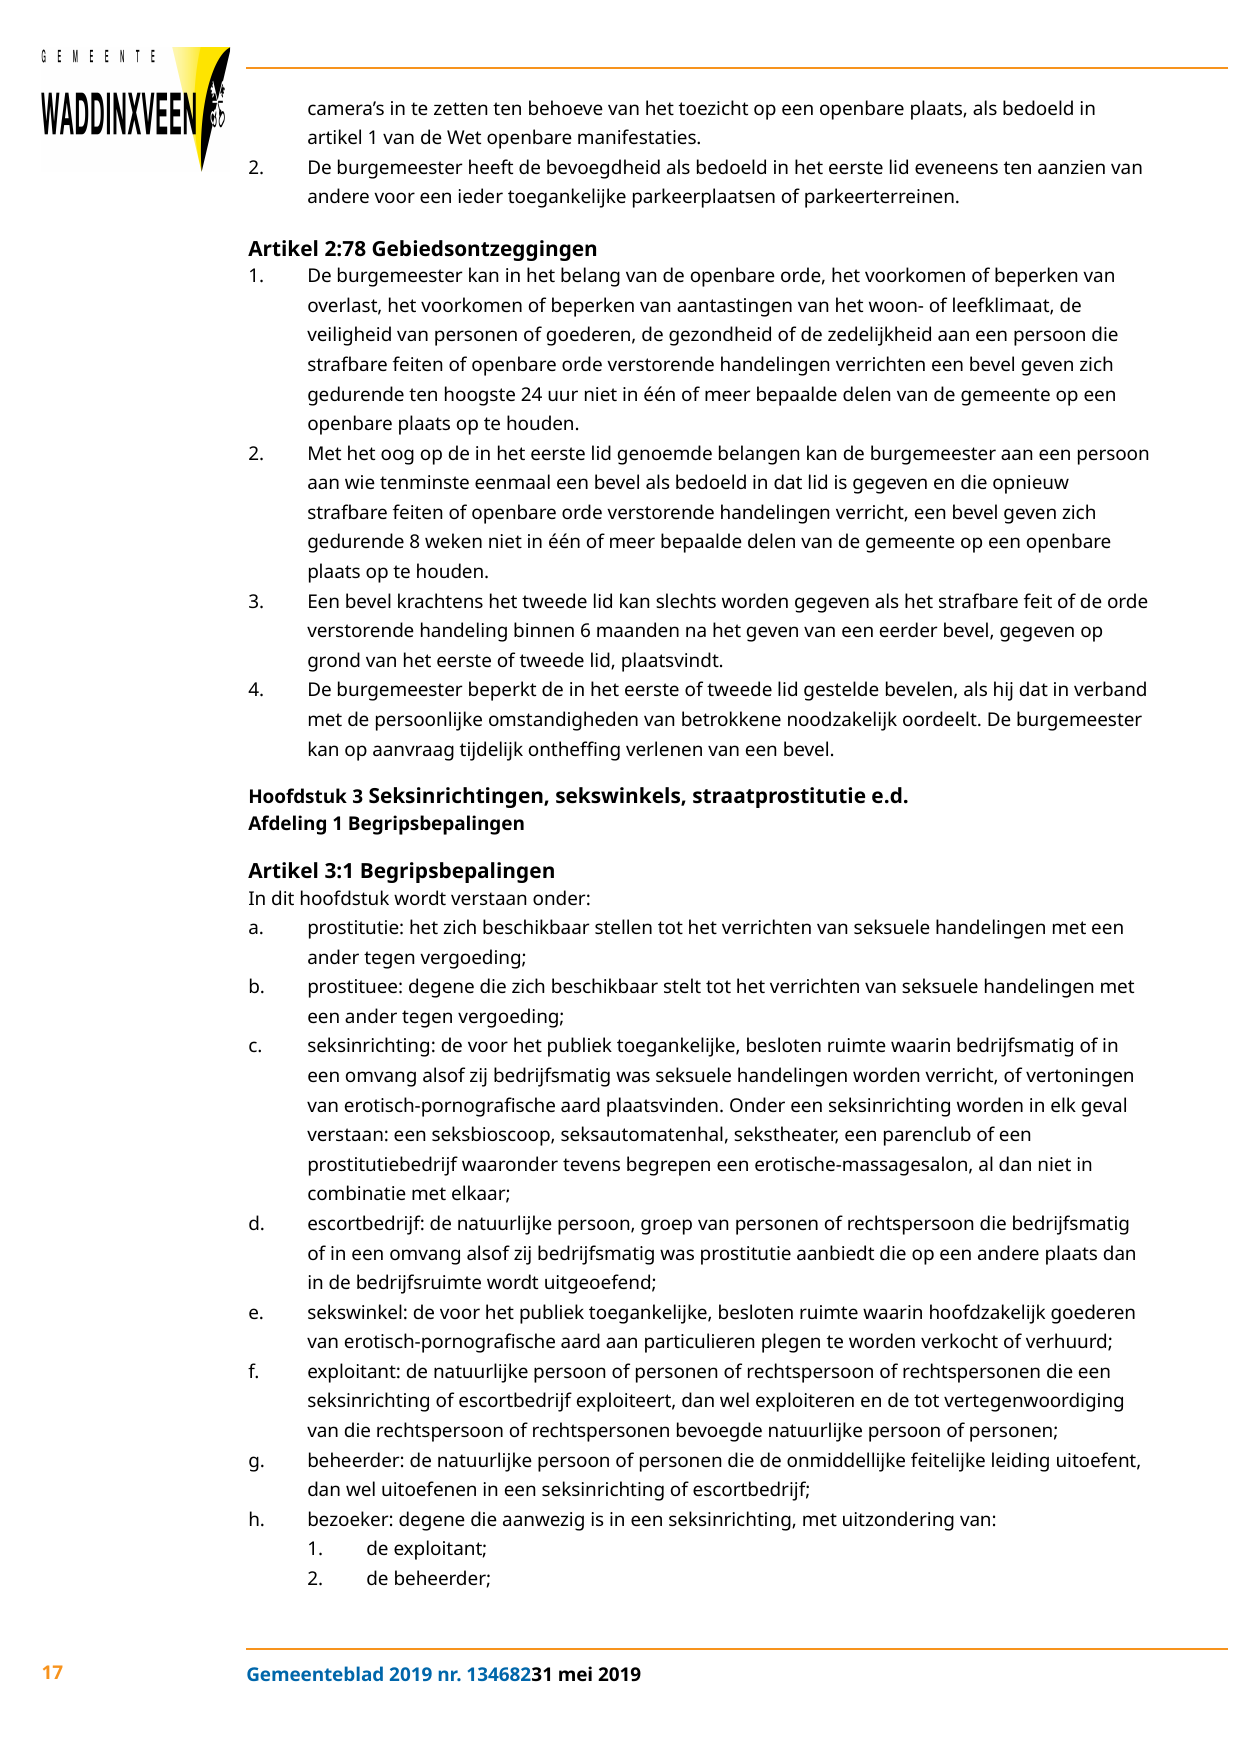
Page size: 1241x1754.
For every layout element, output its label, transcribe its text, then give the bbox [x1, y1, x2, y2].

text Artikel 2:78 Gebiedsontzeggingen [248, 234, 1152, 262]
list prostitutie: het zich beschikbaar stellen tot het verrichten van seksuele handelingen met een ander tegen vergoeding; [248, 914, 1152, 970]
list de beheerder; [307, 1565, 1152, 1591]
list De burgemeester beperkt de in het eerste of tweede lid gestelde bevelen, als hij dat in verband met de persoonlijke omstandigheden van betrokkene noodzakelijk oordeelt. De burgemeester kan op aanvraag tijdelijk ontheffing verlenen van een bevel. [248, 677, 1152, 761]
list De burgemeester heeft de bevoegdheid als bedoeld in het eerste lid eveneens ten aanzien van andere voor een ieder toegankelijke parkeerplaatsen of parkeerterreinen. [248, 154, 1152, 209]
text In dit hoofdstuk wordt verstaan onder: [248, 885, 1152, 911]
list sekswinkel: de voor het publiek toegankelijke, besloten ruimte waarin hoofdzakelijk goederen van erotisch-pornografische aard aan particulieren plegen te worden verkocht of verhuurd; [248, 1299, 1152, 1354]
text Afdeling 1 Begripsbepalingen [248, 810, 1152, 836]
list bezoeker: degene die aanwezig is in een seksinrichting, met uitzondering van: [248, 1506, 1152, 1532]
list exploitant: de natuurlijke persoon of personen of rechtspersoon of rechtspersonen die een seksinrichting of escortbedrijf exploiteert, dan wel exploiteren en de tot vertegenwoordiging van die rechtspersoon of rechtspersonen bevoegde natuurlijke persoon of personen; [248, 1358, 1152, 1443]
list seksinrichting: de voor het publiek toegankelijke, besloten ruimte waarin bedrijfsmatig of in een omvang alsof zij bedrijfsmatig was seksuele handelingen worden verricht, of vertoningen van erotisch-pornografische aard plaatsvinden. Onder een seksinrichting worden in elk geval verstaan: een seksbioscoop, seksautomatenhal, sekstheater, een parenclub of een prostitutiebedrijf waaronder tevens begrepen een erotische-massagesalon, al dan niet in combinatie met elkaar; [248, 1033, 1152, 1206]
list camera’s in te zetten ten behoeve van het toezicht op een openbare plaats, als bedoeld in artikel 1 van de Wet openbare manifestaties. [248, 95, 1152, 150]
list prostituee: degene die zich beschikbaar stelt tot het verrichten van seksuele handelingen met een ander tegen vergoeding; [248, 973, 1152, 1029]
list escortbedrijf: de natuurlijke persoon, groep van personen of rechtspersoon die bedrijfsmatig of in een omvang alsof zij bedrijfsmatig was prostitutie aanbiedt die op een andere plaats dan in de bedrijfsruimte wordt uitgeoefend; [248, 1210, 1152, 1295]
list beheerder: de natuurlijke persoon of personen die de onmiddellijke feitelijke leiding uitoefent, dan wel uitoefenen in een seksinrichting of escortbedrijf; [248, 1447, 1152, 1502]
list Een bevel krachtens het tweede lid kan slechts worden gegeven als het strafbare feit of de orde verstorende handeling binnen 6 maanden na het geven van een eerder bevel, gegeven op grond van het eerste of tweede lid, plaatsvindt. [248, 588, 1152, 673]
text Hoofdstuk 3 Seksinrichtingen, sekswinkels, straatprostitutie e.d. [248, 781, 1152, 810]
list de exploitant; [307, 1536, 1152, 1561]
text Artikel 3:1 Begripsbepalingen [248, 856, 1152, 885]
list Met het oog op de in het eerste lid genoemde belangen kan de burgemeester aan een persoon aan wie tenminste eenmaal een bevel als bedoeld in dat lid is gegeven en die opnieuw strafbare feiten of openbare orde verstorende handelingen verricht, een bevel geven zich gedurende 8 weken niet in één of meer bepaalde delen van de gemeente op een openbare plaats op te houden. [248, 440, 1152, 584]
list De burgemeester kan in het belang van de openbare orde, het voorkomen of beperken van overlast, het voorkomen of beperken van aantastingen van het woon- of leefklimaat, de veiligheid van personen of goederen, de gezondheid of de zedelijkheid aan een persoon die strafbare feiten of openbare orde verstorende handelingen verrichten een bevel geven zich gedurende ten hoogste 24 uur niet in één of meer bepaalde delen van de gemeente op een openbare plaats op te houden. [248, 262, 1152, 436]
picture [41, 47, 231, 172]
